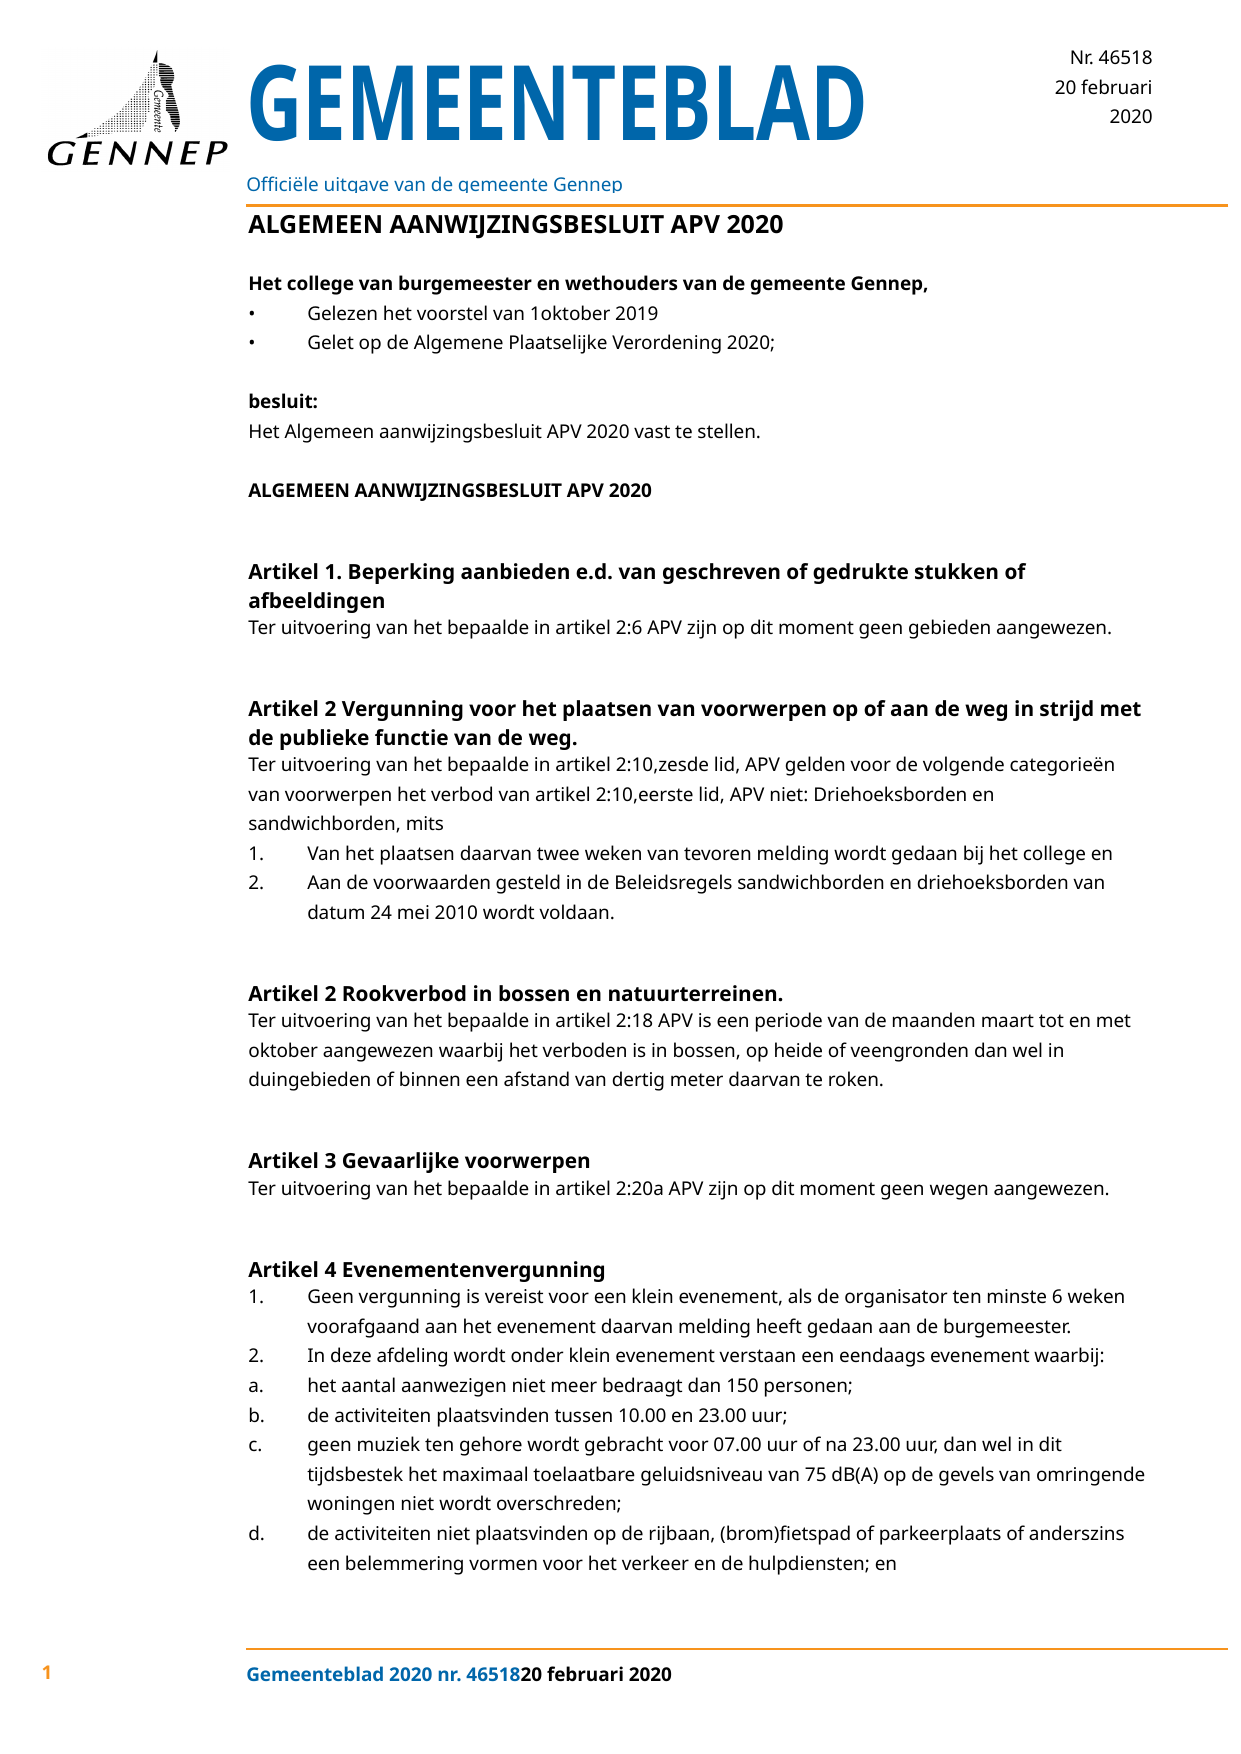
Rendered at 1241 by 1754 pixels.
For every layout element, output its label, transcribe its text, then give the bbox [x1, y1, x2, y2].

text Ter uitvoering van het bepaalde in artikel 2:6 APV zijn op dit moment geen gebieden aangewezen. [248, 614, 1152, 640]
list In deze afdeling wordt onder klein evenement verstaan een eendaags evenement waarbij: [248, 1343, 1152, 1368]
text ALGEMEEN AANWIJZINGSBESLUIT APV 2020 [248, 477, 1152, 503]
list de activiteiten niet plaatsvinden op de rijbaan, (brom)fietspad of parkeerplaats of anderszins een belemmering vormen voor het verkeer en de hulpdiensten; en [248, 1520, 1152, 1576]
list Geen vergunning is vereist voor een klein evenement, als de organisator ten minste 6 weken voorafgaand aan het evenement daarvan melding heeft gedaan aan de burgemeester. [248, 1283, 1152, 1339]
text Ter uitvoering van het bepaalde in artikel 2:20a APV zijn op dit moment geen wegen aangewezen. [248, 1175, 1152, 1201]
text Het college van burgemeester en wethouders van de gemeente Gennep, [248, 270, 1152, 296]
list Gelet op de Algemene Plaatselijke Verordening 2020; [248, 329, 1152, 355]
text ALGEMEEN AANWIJZINGSBESLUIT APV 2020 [248, 207, 1152, 241]
list het aantal aanwezigen niet meer bedraagt dan 150 personen; [248, 1372, 1152, 1398]
text Ter uitvoering van het bepaalde in artikel 2:18 APV is een periode van de maanden maart tot en met oktober aangewezen waarbij het verboden is in bossen, op heide of veengronden dan wel in duingebieden of binnen een afstand van dertig meter daarvan te roken. [248, 1007, 1152, 1092]
text Artikel 3 Gevaarlijke voorwerpen [248, 1147, 1152, 1175]
text Artikel 1. Beperking aanbieden e.d. van geschreven of gedrukte stukken of afbeeldingen [248, 557, 1152, 614]
text Het Algemeen aanwijzingsbesluit APV 2020 vast te stellen. [248, 418, 1152, 444]
text Ter uitvoering van het bepaalde in artikel 2:10,zesde lid, APV gelden voor de volgende categorieën van voorwerpen het verbod van artikel 2:10,eerste lid, APV niet: Driehoeksborden en sandwichborden, mits [248, 751, 1152, 836]
list geen muziek ten gehore wordt gebracht voor 07.00 uur of na 23.00 uur, dan wel in dit tijdsbestek het maximaal toelaatbare geluidsniveau van 75 dB(A) op de gevels van omringende woningen niet wordt overschreden; [248, 1431, 1152, 1516]
list Gelezen het voorstel van 1oktober 2019 [248, 300, 1152, 326]
text besluit: [248, 389, 1152, 414]
picture [41, 47, 231, 172]
text Artikel 4 Evenementenvergunning [248, 1255, 1152, 1283]
list de activiteiten plaatsvinden tussen 10.00 en 23.00 uur; [248, 1402, 1152, 1428]
text Artikel 2 Rookverbod in bossen en natuurterreinen. [248, 979, 1152, 1007]
text Artikel 2 Vergunning voor het plaatsen van voorwerpen op of aan de weg in strijd met de publieke functie van de weg. [248, 694, 1152, 751]
list Van het plaatsen daarvan twee weken van tevoren melding wordt gedaan bij het college en [248, 840, 1152, 866]
list Aan de voorwaarden gesteld in de Beleidsregels sandwichborden en driehoeksborden van datum 24 mei 2010 wordt voldaan. [248, 869, 1152, 925]
